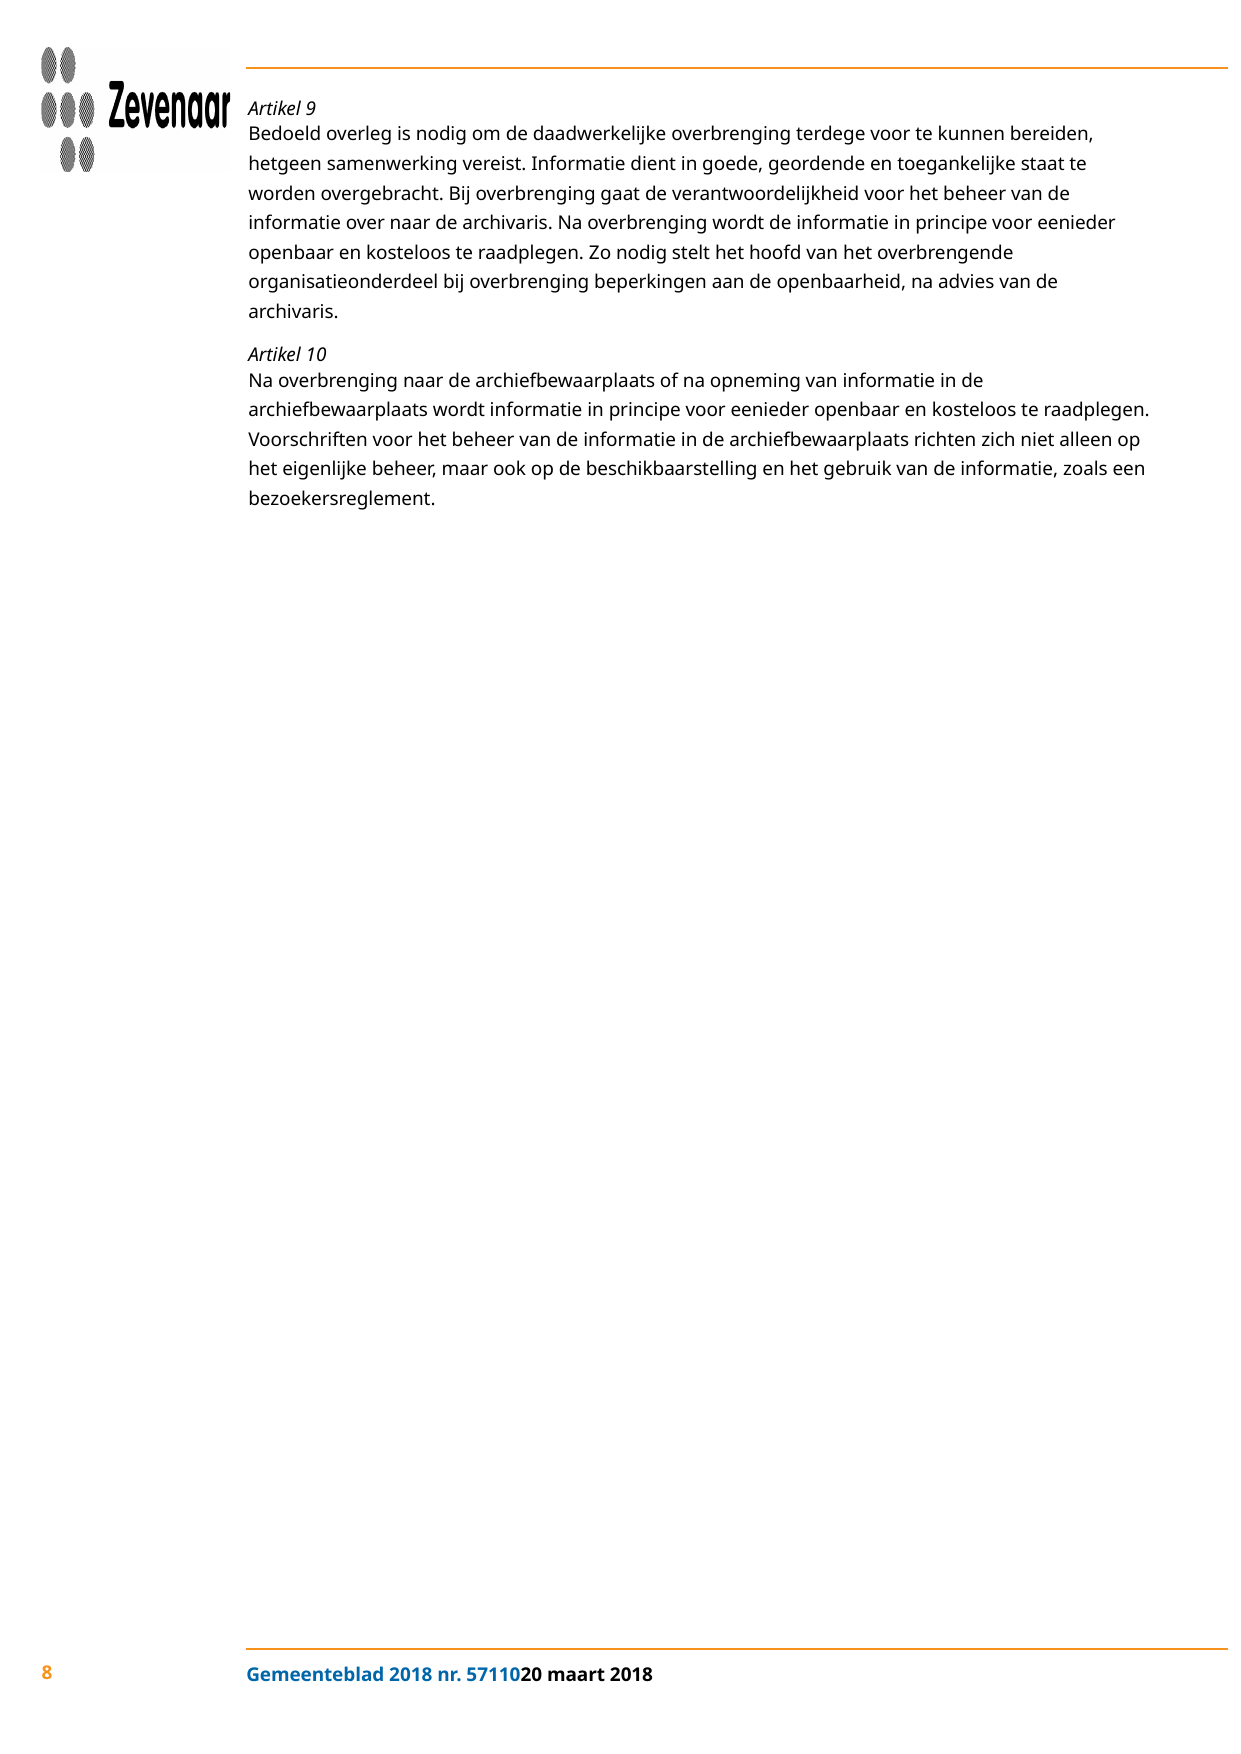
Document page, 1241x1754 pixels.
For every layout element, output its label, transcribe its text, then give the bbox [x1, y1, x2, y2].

text Artikel 9 [248, 95, 1152, 121]
text Artikel 10 [248, 341, 1152, 367]
text Na overbrenging naar de archiefbewaarplaats of na opneming van informatie in de archiefbewaarplaats wordt informatie in principe voor eenieder openbaar en kosteloos te raadplegen. Voorschriften voor het beheer van de informatie in de archiefbewaarplaats richten zich niet alleen op het eigenlijke beheer, maar ook op de beschikbaarstelling en het gebruik van de informatie, zoals een bezoekersreglement. [248, 367, 1152, 511]
picture [41, 47, 231, 172]
text Bedoeld overleg is nodig om de daadwerkelijke overbrenging terdege voor te kunnen bereiden, hetgeen samenwerking vereist. Informatie dient in goede, geordende en toegankelijke staat te worden overgebracht. Bij overbrenging gaat de verantwoordelijkheid voor het beheer van de informatie over naar de archivaris. Na overbrenging wordt de informatie in principe voor eenieder openbaar en kosteloos te raadplegen. Zo nodig stelt het hoofd van het overbrengende organisatieonderdeel bij overbrenging beperkingen aan de openbaarheid, na advies van de archivaris. [248, 121, 1152, 324]
